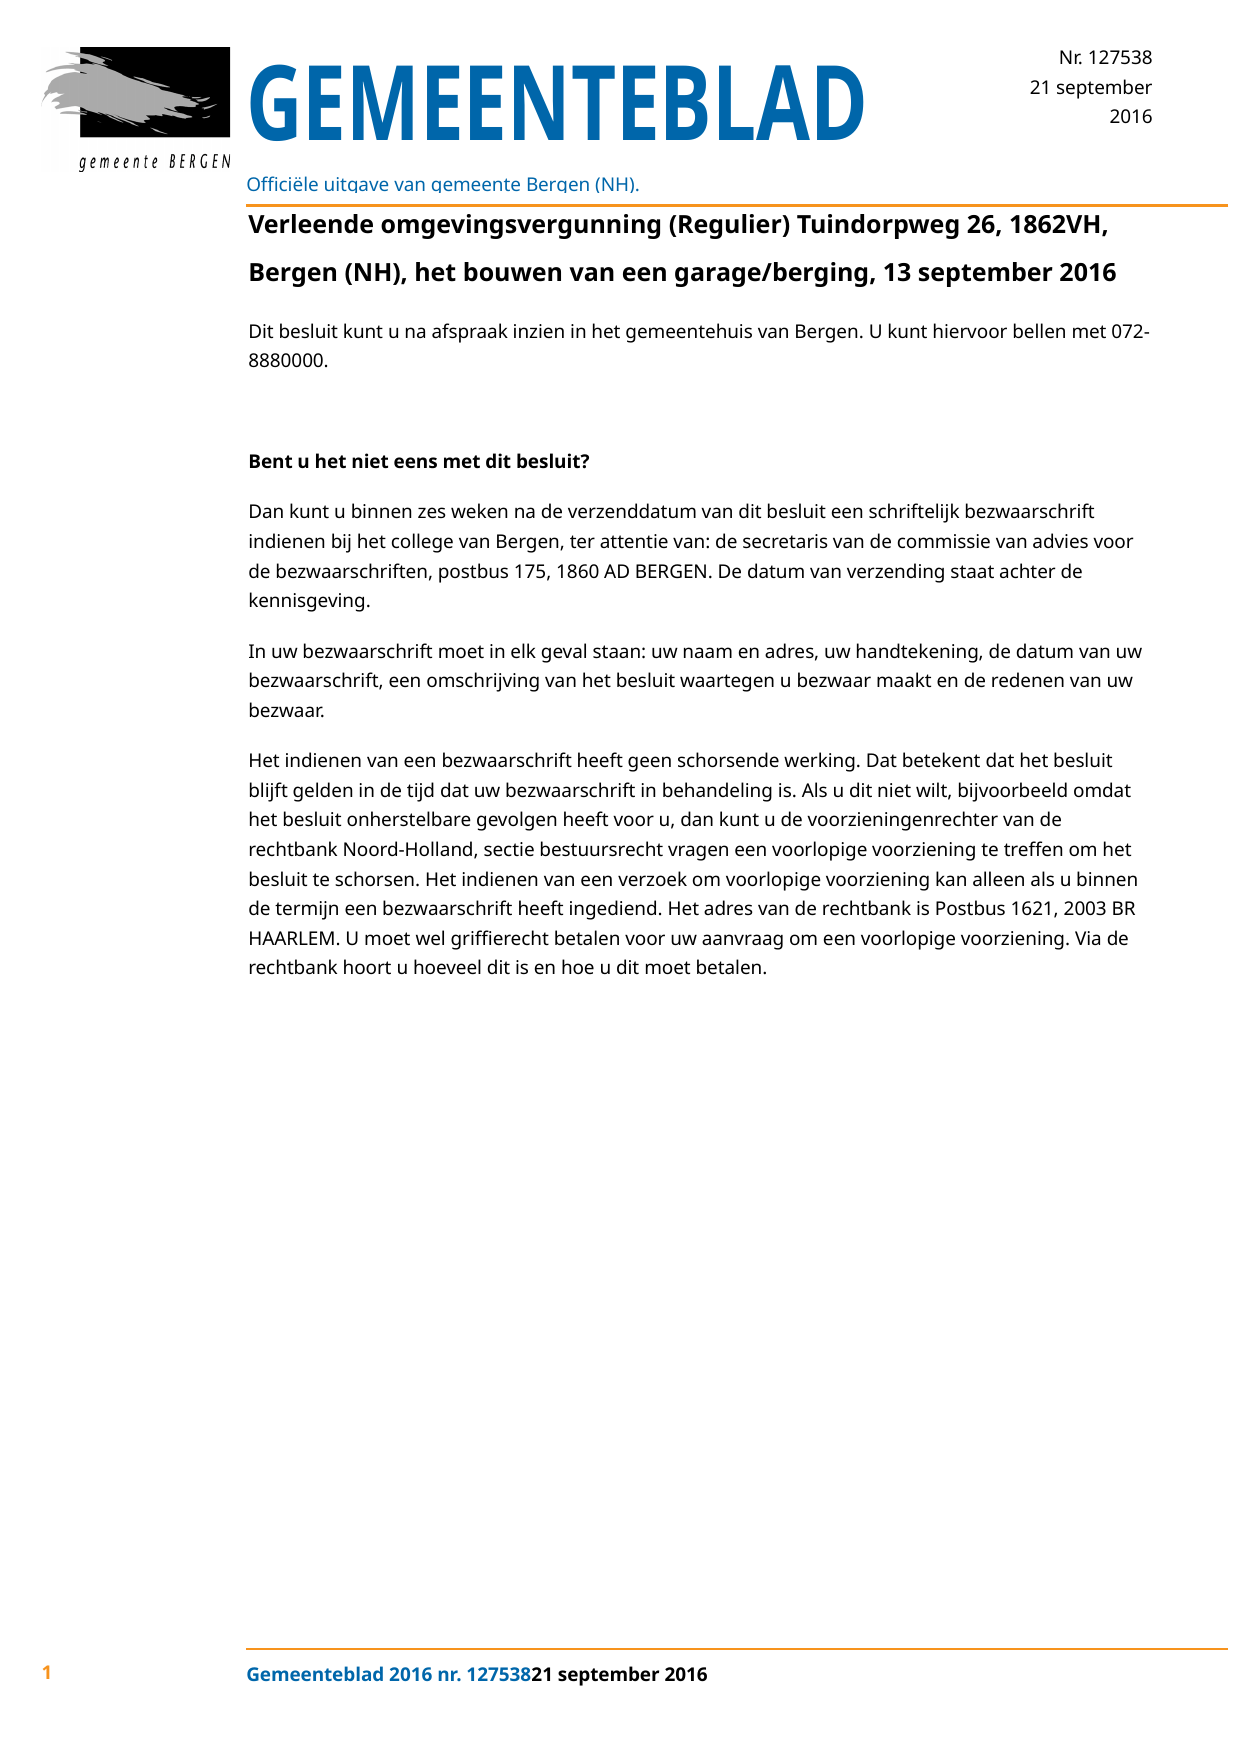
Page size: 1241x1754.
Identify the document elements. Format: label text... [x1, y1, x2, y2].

text In uw bezwaarschrift moet in elk geval staan: uw naam en adres, uw handtekening, de datum van uw bezwaarschrift, een omschrijving van het besluit waartegen u bezwaar maakt en de redenen van uw bezwaar. [248, 638, 1152, 723]
text Dan kunt u binnen zes weken na de verzenddatum van dit besluit een schriftelijk bezwaarschrift indienen bij het college van Bergen, ter attentie van: de secretaris van de commissie van advies voor de bezwaarschriften, postbus 175, 1860 AD BERGEN. De datum van verzending staat achter de kennisgeving. [248, 499, 1152, 613]
text Dit besluit kunt u na afspraak inzien in het gemeentehuis van Bergen. U kunt hiervoor bellen met 072-8880000. [248, 318, 1152, 373]
text Het indienen van een bezwaarschrift heeft geen schorsende werking. Dat betekent dat het besluit blijft gelden in de tijd dat uw bezwaarschrift in behandeling is. Als u dit niet wilt, bijvoorbeeld omdat het besluit onherstelbare gevolgen heeft voor u, dan kunt u de voorzieningenrechter van de rechtbank Noord-Holland, sectie bestuursrecht vragen een voorlopige voorziening te treffen om het besluit te schorsen. Het indienen van een verzoek om voorlopige voorziening kan alleen als u binnen de termijn een bezwaarschrift heeft ingediend. Het adres van de rechtbank is Postbus 1621, 2003 BR HAARLEM. U moet wel griffierecht betalen voor uw aanvraag om een voorlopige voorziening. Via de rechtbank hoort u hoeveel dit is en hoe u dit moet betalen. [248, 747, 1152, 980]
text Bent u het niet eens met dit besluit? [248, 448, 1152, 474]
text Verleende omgevingsvergunning (Regulier) Tuindorpweg 26, 1862VH, Bergen (NH), het bouwen van een garage/berging, 13 september 2016 [248, 207, 1152, 288]
picture [41, 47, 231, 172]
